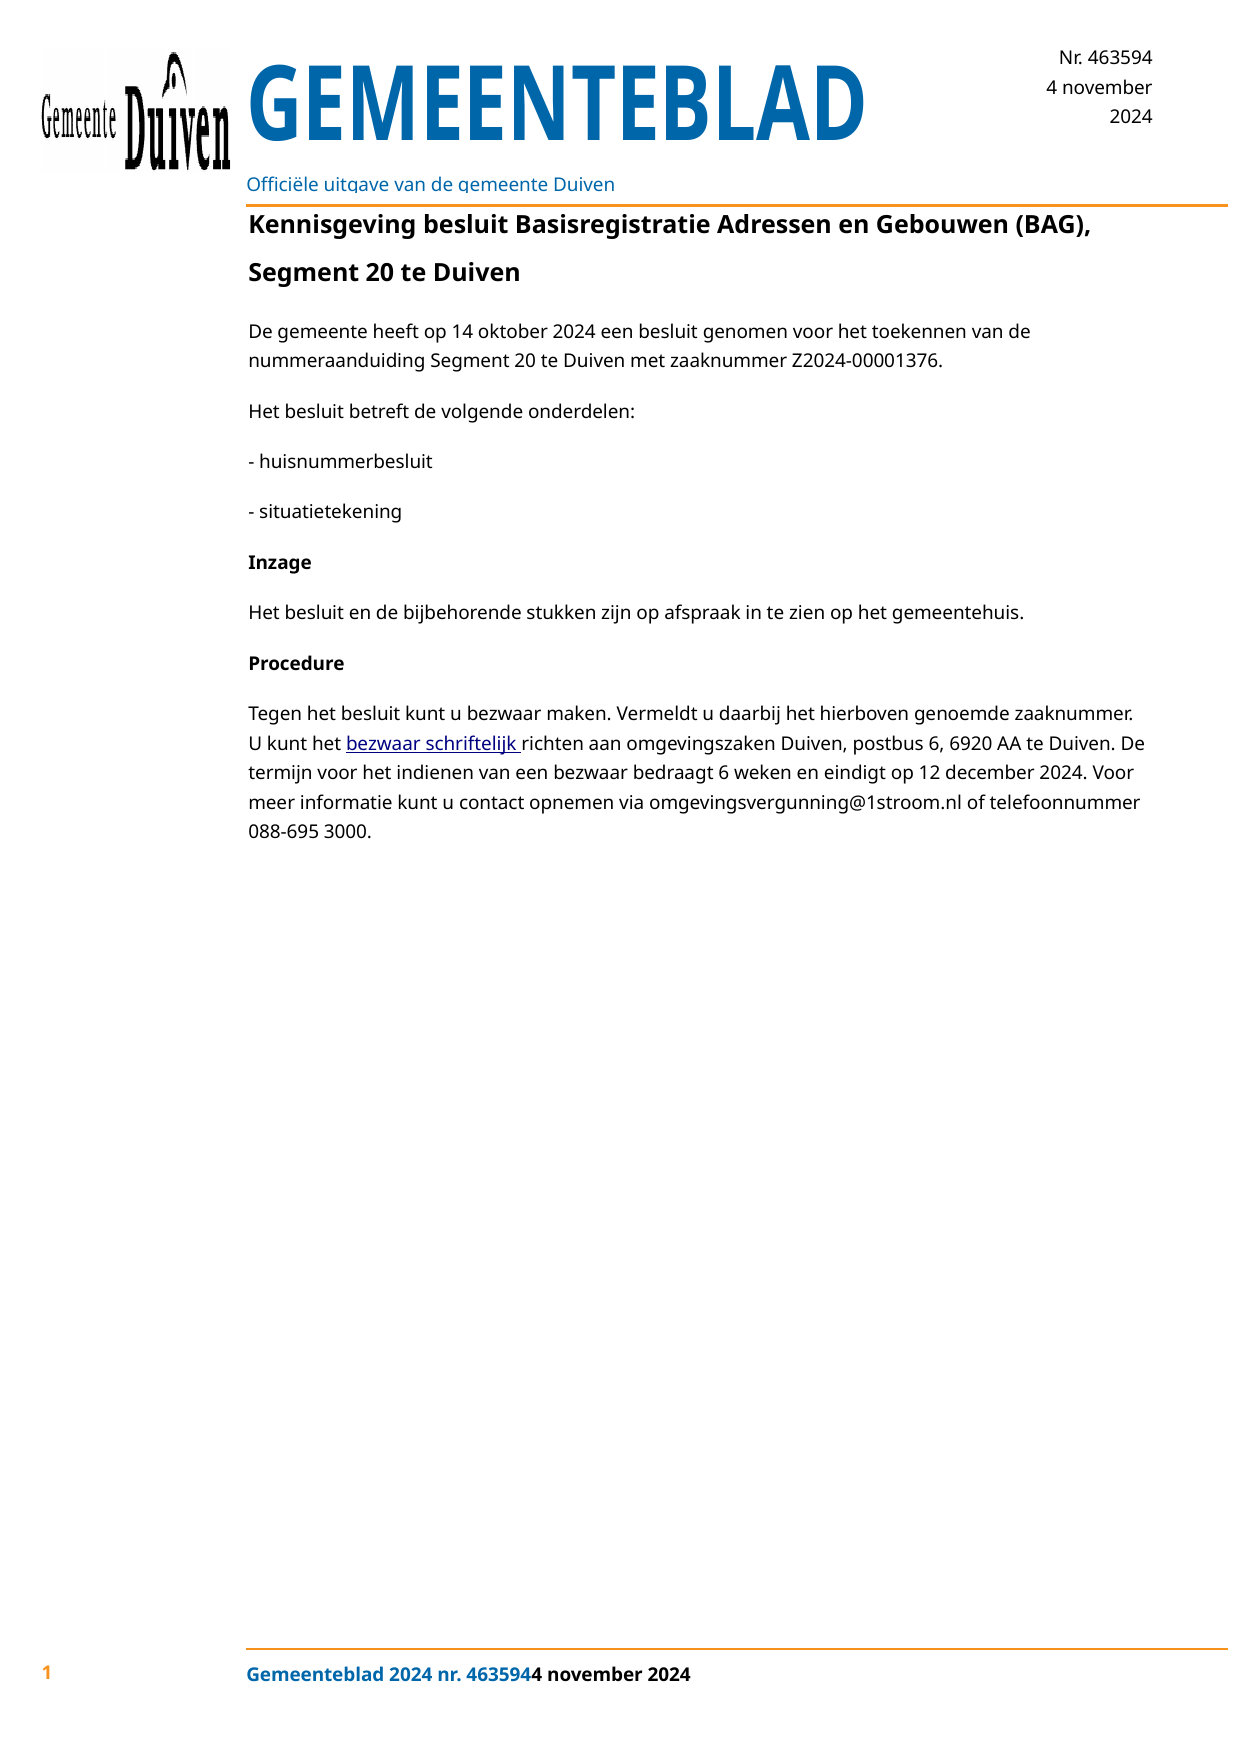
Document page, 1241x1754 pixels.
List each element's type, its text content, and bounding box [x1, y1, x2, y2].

text - situatietekening [248, 499, 1152, 524]
text Het besluit betreft de volgende onderdelen: [248, 398, 1152, 424]
text Tegen het besluit kunt u bezwaar maken. Vermeldt u daarbij het hierboven genoemde zaaknummer. U kunt het bezwaar schriftelijk richten aan omgevingszaken Duiven, postbus 6, 6920 AA te Duiven. De termijn voor het indienen van een bezwaar bedraagt 6 weken en eindigt op 12 december 2024. Voor meer informatie kunt u contact opnemen via omgevingsvergunning@1stroom.nl of telefoonnummer 088-695 3000. [248, 700, 1152, 844]
text Kennisgeving besluit Basisregistratie Adressen en Gebouwen (BAG), Segment 20 te Duiven [248, 207, 1152, 288]
text Het besluit en de bijbehorende stukken zijn op afspraak in te zien op het gemeentehuis. [248, 599, 1152, 625]
text De gemeente heeft op 14 oktober 2024 een besluit genomen voor het toekennen van de nummeraanduiding Segment 20 te Duiven met zaaknummer Z2024-00001376. [248, 318, 1152, 373]
text Procedure [248, 650, 1152, 676]
picture [41, 47, 231, 172]
text Inzage [248, 549, 1152, 575]
text - huisnummerbesluit [248, 448, 1152, 474]
